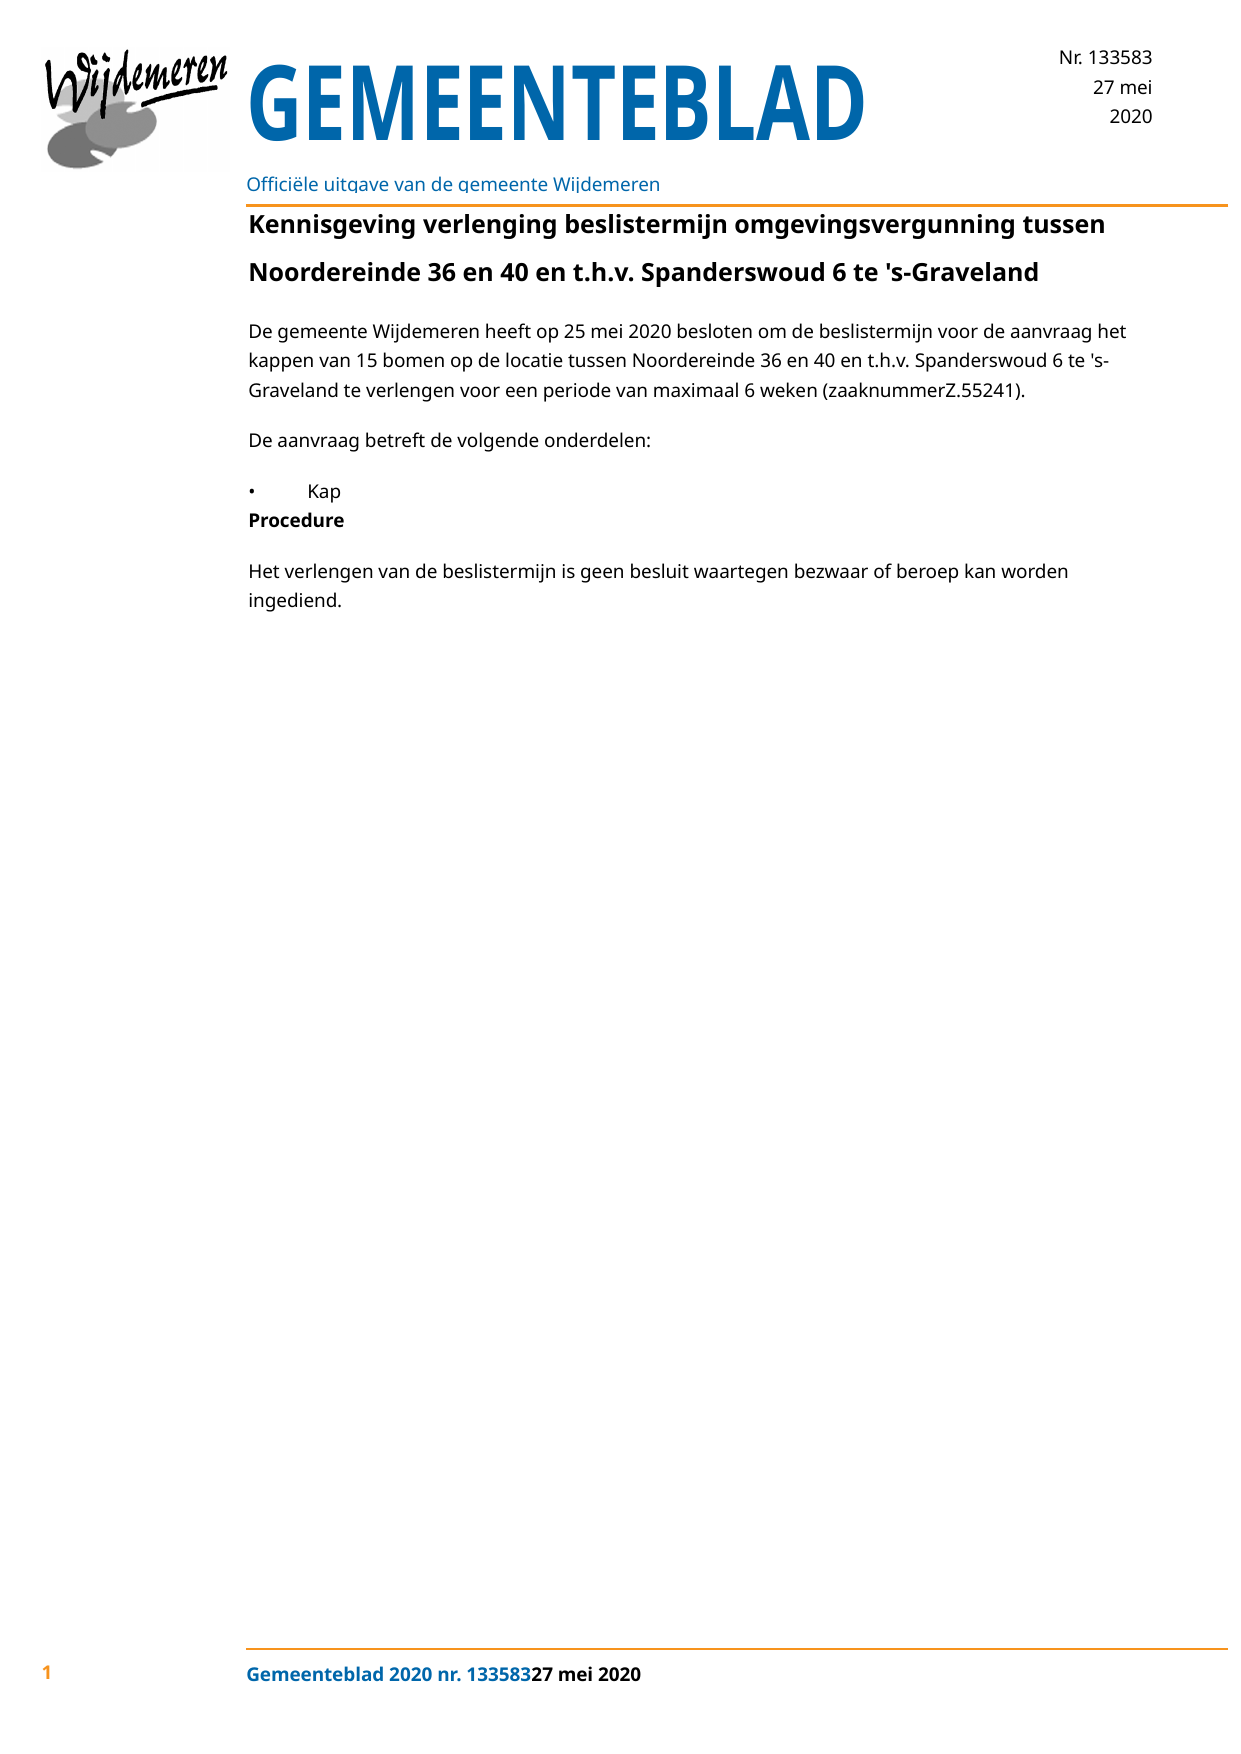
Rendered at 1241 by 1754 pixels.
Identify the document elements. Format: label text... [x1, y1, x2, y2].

text Kennisgeving verlenging beslistermijn omgevingsvergunning tussen Noordereinde 36 en 40 en t.h.v. Spanderswoud 6 te 's-Graveland [248, 207, 1152, 288]
picture [41, 47, 231, 172]
list Kap [248, 478, 1152, 504]
text Procedure [248, 507, 1152, 533]
text De gemeente Wijdemeren heeft op 25 mei 2020 besloten om de beslistermijn voor de aanvraag het kappen van 15 bomen op de locatie tussen Noordereinde 36 en 40 en t.h.v. Spanderswoud 6 te 's-Graveland te verlengen voor een periode van maximaal 6 weken (zaaknummerZ.55241). [248, 318, 1152, 403]
text De aanvraag betreft de volgende onderdelen: [248, 427, 1152, 453]
text Het verlengen van de beslistermijn is geen besluit waartegen bezwaar of beroep kan worden ingediend. [248, 558, 1152, 613]
